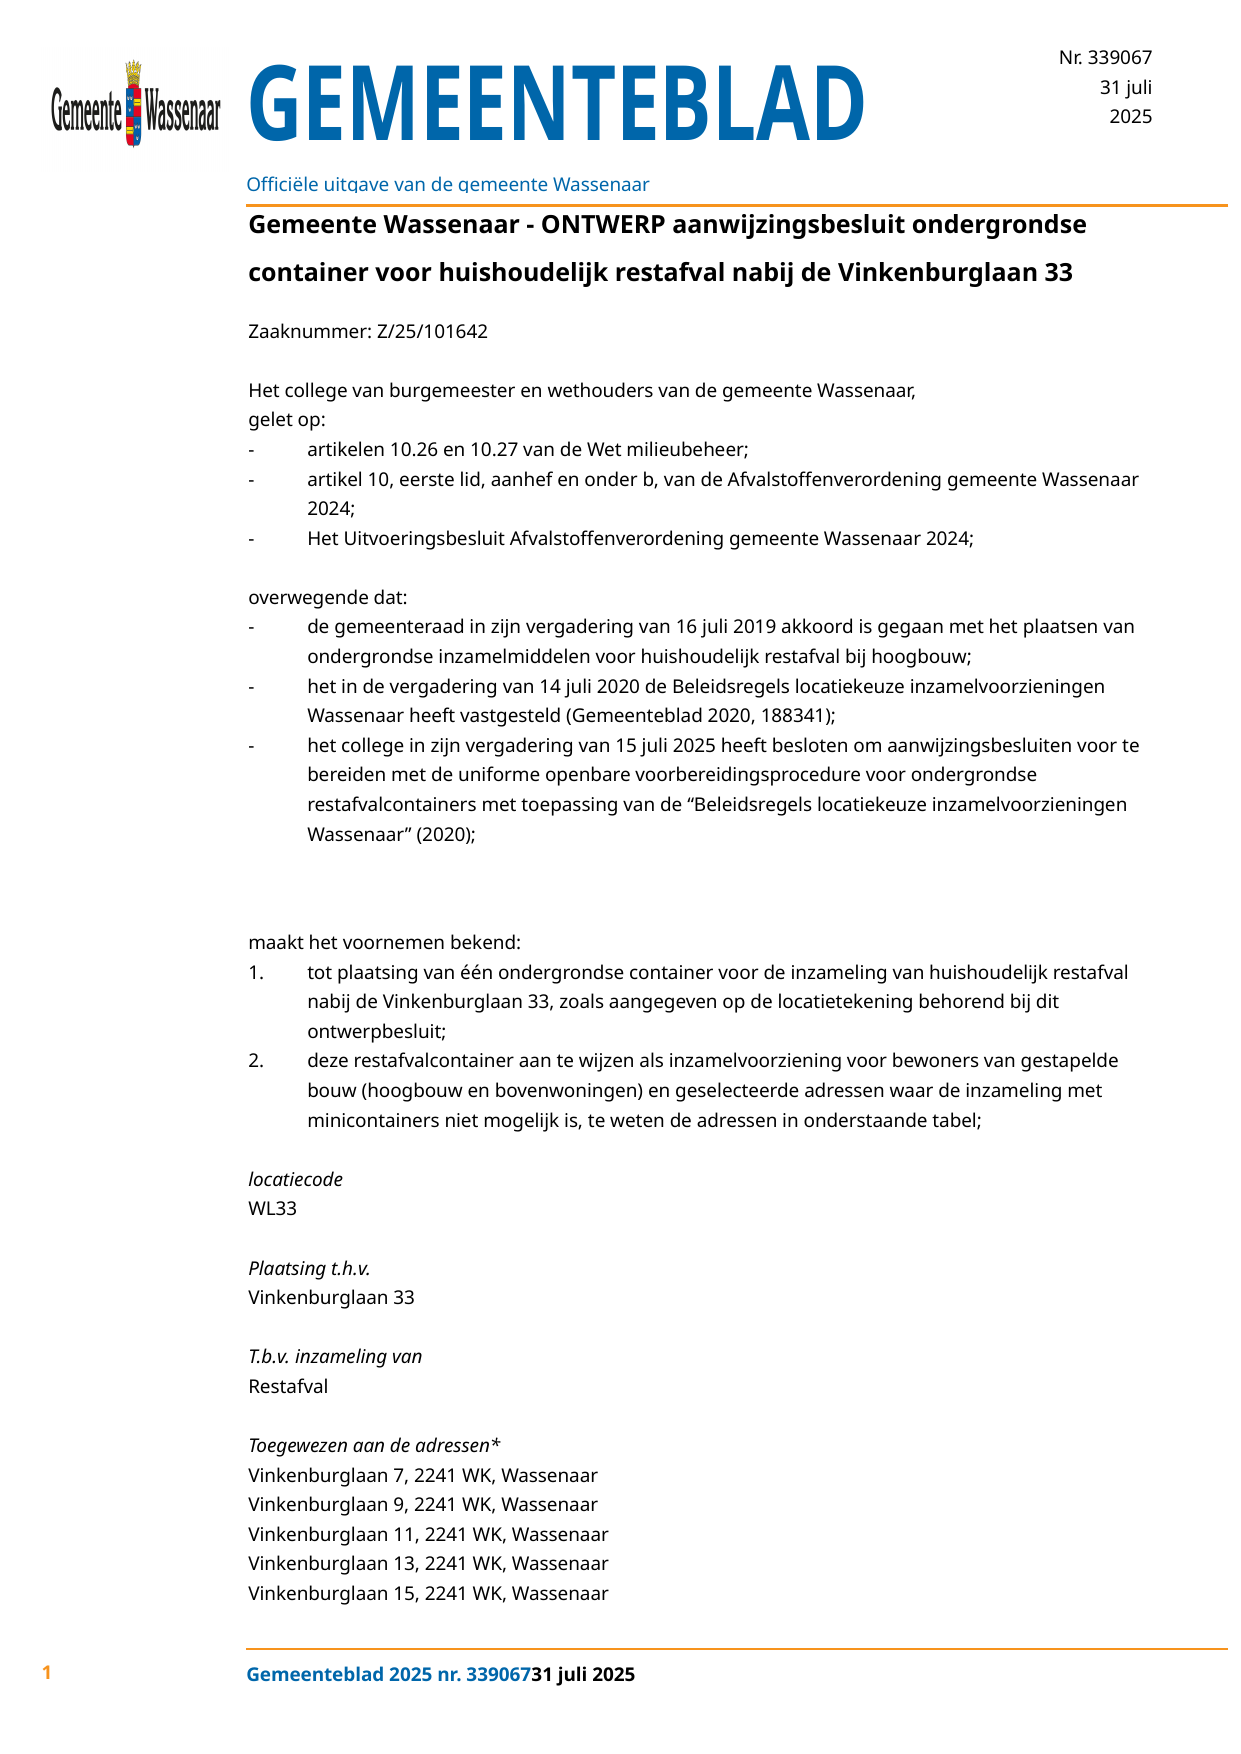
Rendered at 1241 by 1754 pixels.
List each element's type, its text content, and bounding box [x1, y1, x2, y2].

picture [41, 47, 231, 172]
list tot plaatsing van één ondergrondse container voor de inzameling van huishoudelijk restafval nabij de Vinkenburglaan 33, zoals aangegeven op de locatietekening behorend bij dit ontwerpbesluit; [248, 959, 1152, 1044]
list artikelen 10.26 en 10.27 van de Wet milieubeheer; [248, 436, 1152, 462]
text maakt het voornemen bekend: [248, 929, 1152, 955]
text Vinkenburglaan 15, 2241 WK, Wassenaar [248, 1580, 1152, 1606]
text T.b.v. inzameling van [248, 1343, 1152, 1369]
list de gemeenteraad in zijn vergadering van 16 juli 2019 akkoord is gegaan met het plaatsen van ondergrondse inzamelmiddelen voor huishoudelijk restafval bij hoogbouw; [248, 614, 1152, 669]
list het in de vergadering van 14 juli 2020 de Beleidsregels locatiekeuze inzamelvoorzieningen Wassenaar heeft vastgesteld (Gemeenteblad 2020, 188341); [248, 673, 1152, 728]
list Het Uitvoeringsbesluit Afvalstoffenverordening gemeente Wassenaar 2024; [248, 525, 1152, 551]
list artikel 10, eerste lid, aanhef en onder b, van de Afvalstoffenverordening gemeente Wassenaar 2024; [248, 466, 1152, 521]
text Gemeente Wassenaar - ONTWERP aanwijzingsbesluit ondergrondse container voor huishoudelijk restafval nabij de Vinkenburglaan 33 [248, 207, 1152, 288]
text Restafval [248, 1373, 1152, 1399]
text Vinkenburglaan 9, 2241 WK, Wassenaar [248, 1491, 1152, 1517]
text Vinkenburglaan 13, 2241 WK, Wassenaar [248, 1551, 1152, 1576]
text WL33 [248, 1196, 1152, 1221]
text Toegewezen aan de adressen* [248, 1432, 1152, 1458]
list deze restafvalcontainer aan te wijzen als inzamelvoorziening voor bewoners van gestapelde bouw (hoogbouw en bovenwoningen) en geselecteerde adressen waar de inzameling met minicontainers niet mogelijk is, te weten de adressen in onderstaande tabel; [248, 1048, 1152, 1132]
text locatiecode [248, 1166, 1152, 1192]
text Zaaknummer: Z/25/101642 [248, 318, 1152, 344]
list het college in zijn vergadering van 15 juli 2025 heeft besloten om aanwijzingsbesluiten voor te bereiden met de uniforme openbare voorbereidingsprocedure voor ondergrondse restafvalcontainers met toepassing van de “Beleidsregels locatiekeuze inzamelvoorzieningen Wassenaar” (2020); [248, 732, 1152, 847]
text Vinkenburglaan 33 [248, 1284, 1152, 1310]
text gelet op: [248, 407, 1152, 432]
text overwegende dat: [248, 584, 1152, 610]
text Vinkenburglaan 7, 2241 WK, Wassenaar [248, 1462, 1152, 1487]
text Het college van burgemeester en wethouders van de gemeente Wassenaar, [248, 377, 1152, 403]
text Plaatsing t.h.v. [248, 1255, 1152, 1280]
text Vinkenburglaan 11, 2241 WK, Wassenaar [248, 1521, 1152, 1547]
